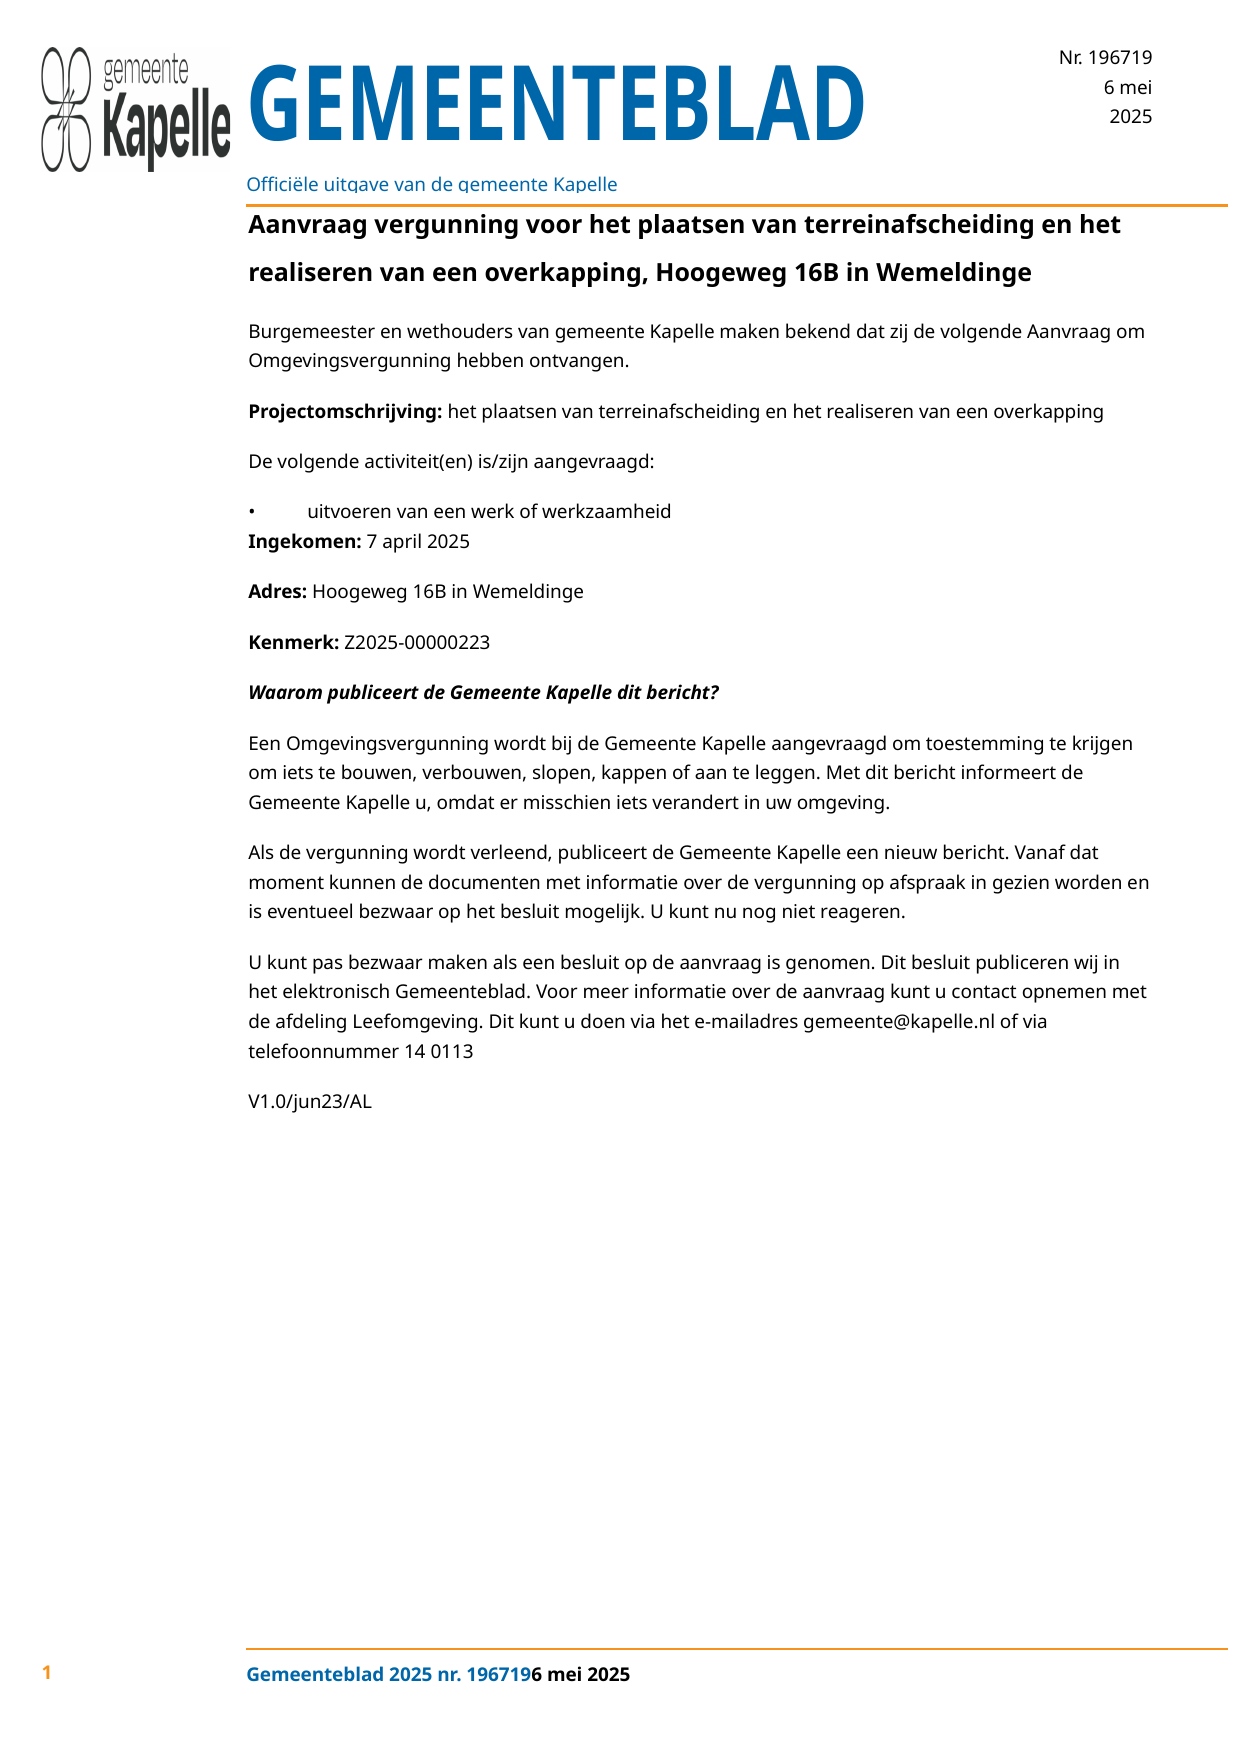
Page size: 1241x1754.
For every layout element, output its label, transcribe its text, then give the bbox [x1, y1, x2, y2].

text Kenmerk: Z2025-00000223 [248, 629, 1152, 655]
text De volgende activiteit(en) is/zijn aangevraagd: [248, 448, 1152, 474]
text Waarom publiceert de Gemeente Kapelle dit bericht? [248, 679, 1152, 705]
list uitvoeren van een werk of werkzaamheid [248, 499, 1152, 524]
text V1.0/jun23/AL [248, 1088, 1152, 1114]
text Adres: Hoogeweg 16B in Wemeldinge [248, 579, 1152, 604]
text U kunt pas bezwaar maken als een besluit op de aanvraag is genomen. Dit besluit publiceren wij in het elektronisch Gemeenteblad. Voor meer informatie over de aanvraag kunt u contact opnemen met de afdeling Leefomgeving. Dit kunt u doen via het e-mailadres gemeente@kapelle.nl of via telefoonnummer 14 0113 [248, 949, 1152, 1064]
picture [41, 47, 231, 172]
text Als de vergunning wordt verleend, publiceert de Gemeente Kapelle een nieuw bericht. Vanaf dat moment kunnen de documenten met informatie over de vergunning op afspraak in gezien worden en is eventueel bezwaar op het besluit mogelijk. U kunt nu nog niet reageren. [248, 839, 1152, 924]
text Projectomschrijving: het plaatsen van terreinafscheiding en het realiseren van een overkapping [248, 398, 1152, 424]
text Burgemeester en wethouders van gemeente Kapelle maken bekend dat zij de volgende Aanvraag om Omgevingsvergunning hebben ontvangen. [248, 318, 1152, 373]
text Ingekomen: 7 april 2025 [248, 528, 1152, 554]
text Een Omgevingsvergunning wordt bij de Gemeente Kapelle aangevraagd om toestemming te krijgen om iets te bouwen, verbouwen, slopen, kappen of aan te leggen. Met dit bericht informeert de Gemeente Kapelle u, omdat er misschien iets verandert in uw omgeving. [248, 730, 1152, 815]
text Aanvraag vergunning voor het plaatsen van terreinafscheiding en het realiseren van een overkapping, Hoogeweg 16B in Wemeldinge [248, 207, 1152, 288]
